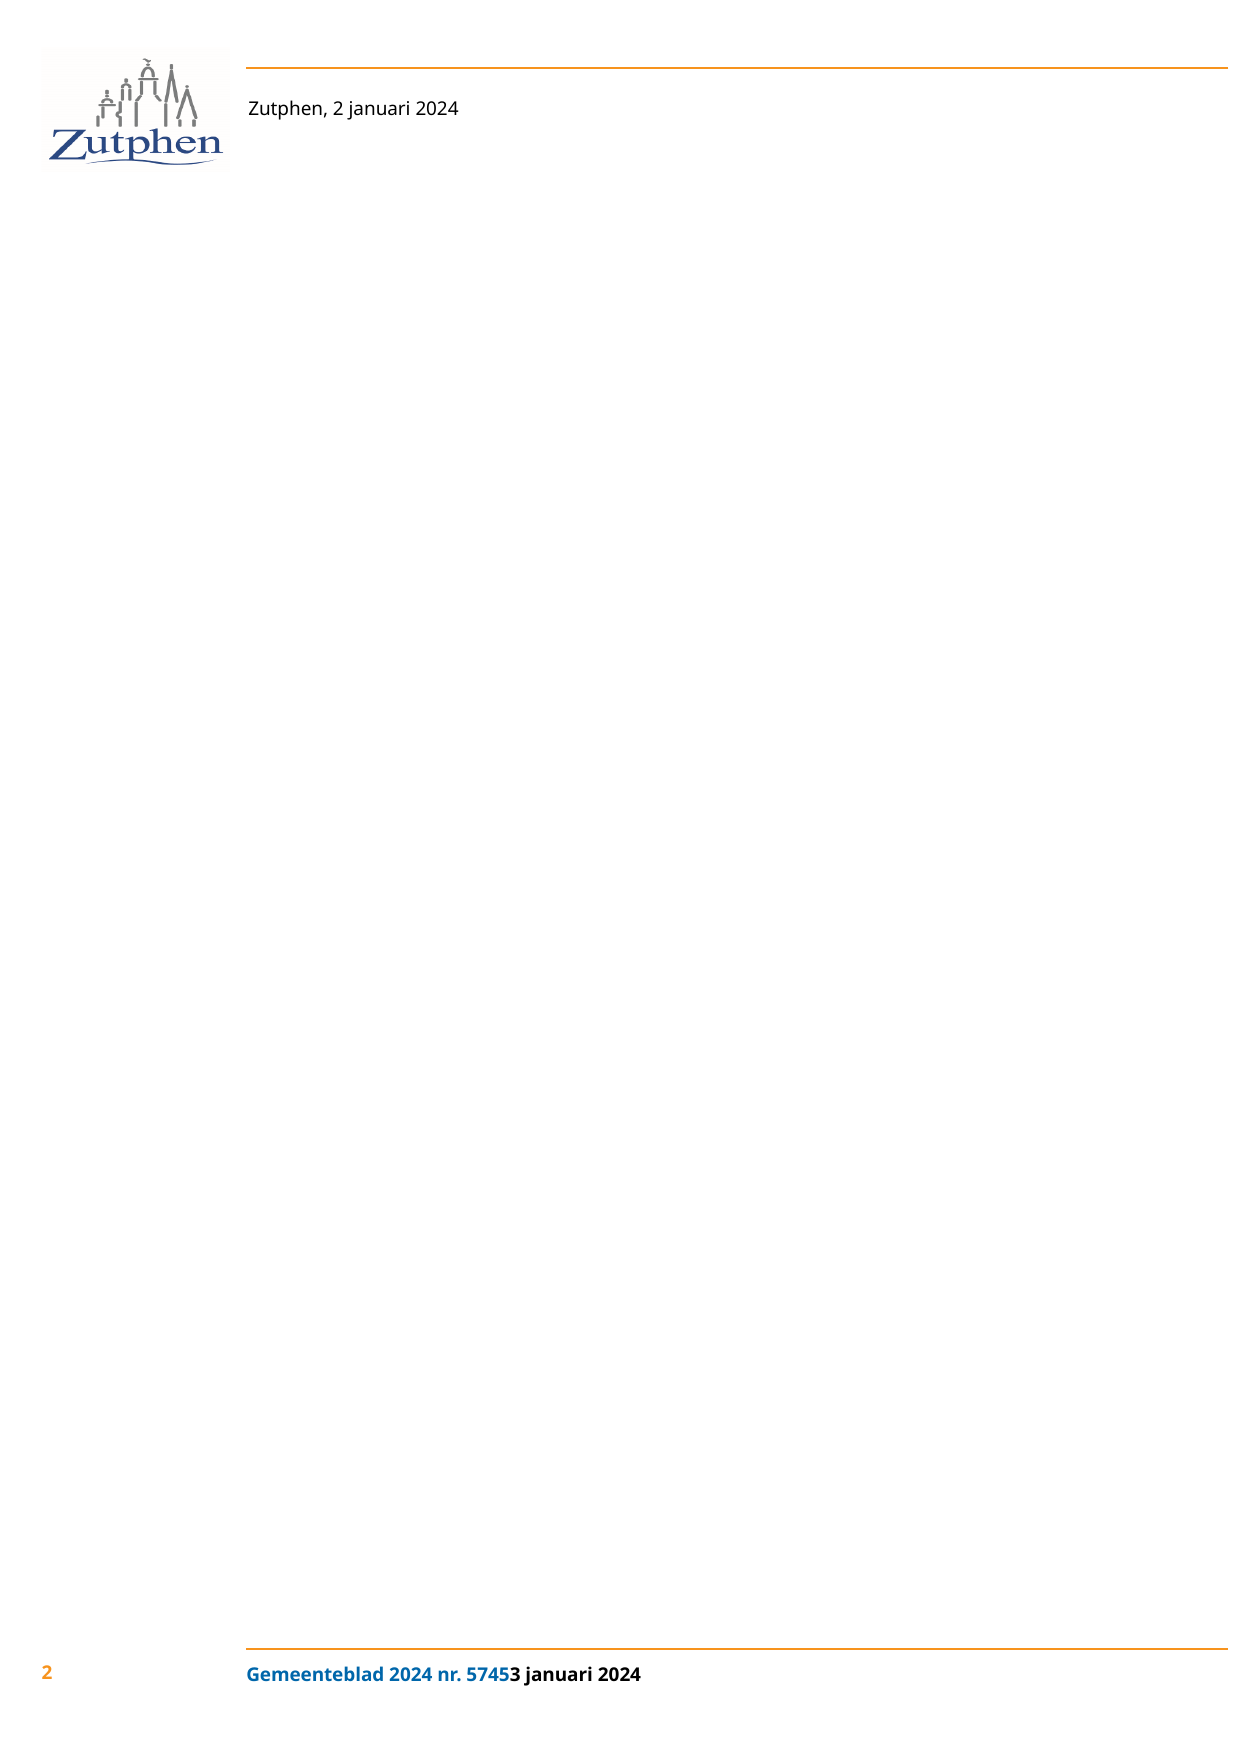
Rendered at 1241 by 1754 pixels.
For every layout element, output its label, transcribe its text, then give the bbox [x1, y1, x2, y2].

text Zutphen, 2 januari 2024 [248, 95, 1152, 121]
picture [41, 47, 231, 172]
